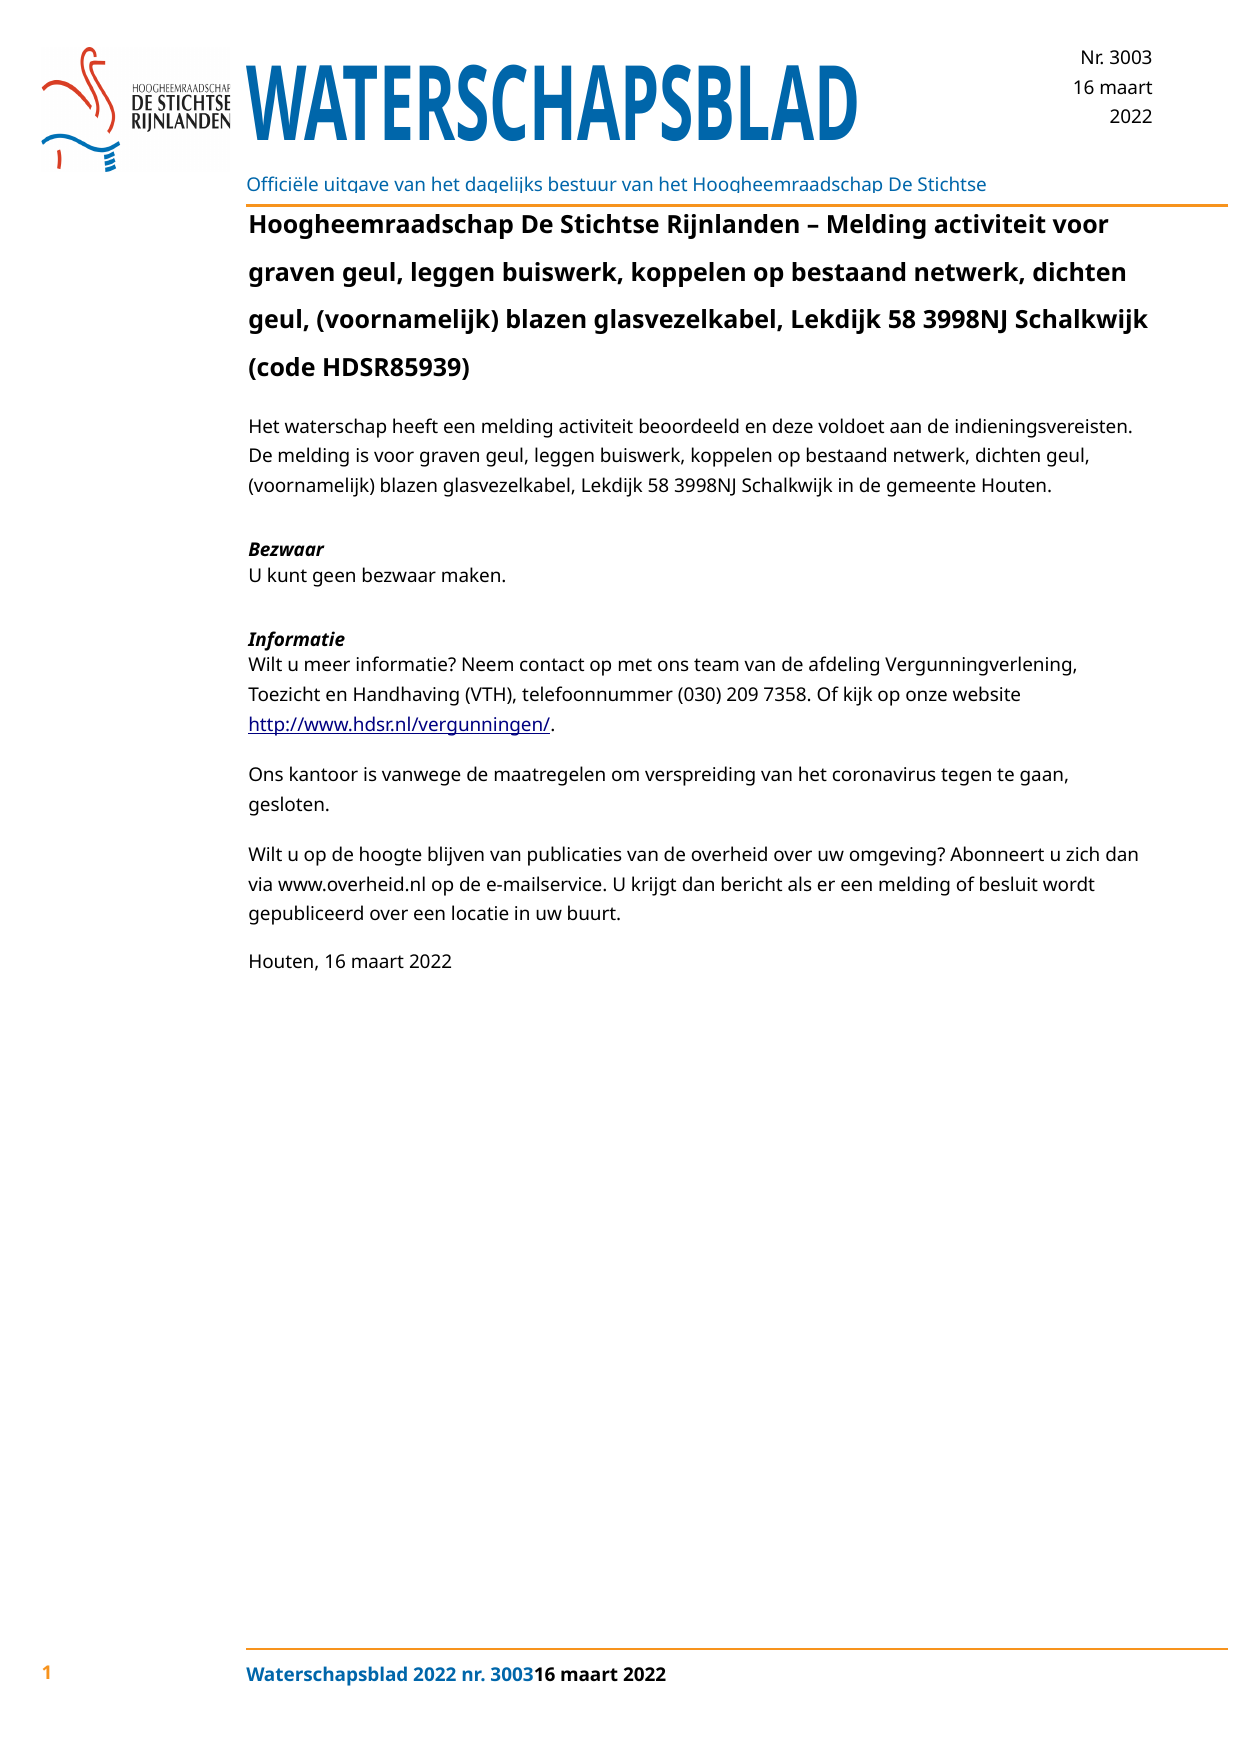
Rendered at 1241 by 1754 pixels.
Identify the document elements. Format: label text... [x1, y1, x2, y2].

text Houten, 16 maart 2022 [248, 948, 1152, 974]
text Wilt u meer informatie? Neem contact op met ons team van de afdeling Vergunningverlening, Toezicht en Handhaving (VTH), telefoonnummer (030) 209 7358. Of kijk op onze website http://www.hdsr.nl/vergunningen/. [248, 652, 1152, 737]
text Wilt u op de hoogte blijven van publicaties van de overheid over uw omgeving? Abonneert u zich dan via www.overheid.nl op de e-mailservice. U krijgt dan bericht als er een melding of besluit wordt gepubliceerd over een locatie in uw buurt. [248, 841, 1152, 926]
text Hoogheemraadschap De Stichtse Rijnlanden – Melding activiteit voor graven geul, leggen buiswerk, koppelen op bestaand netwerk, dichten geul, (voornamelijk) blazen glasvezelkabel, Lekdijk 58 3998NJ Schalkwijk (code HDSR85939) [248, 207, 1152, 384]
text Het waterschap heeft een melding activiteit beoordeeld en deze voldoet aan de indieningsvereisten. De melding is voor graven geul, leggen buiswerk, koppelen op bestaand netwerk, dichten geul, (voornamelijk) blazen glasvezelkabel, Lekdijk 58 3998NJ Schalkwijk in de gemeente Houten. [248, 413, 1152, 498]
text Bezwaar [248, 536, 1152, 562]
text U kunt geen bezwaar maken. [248, 562, 1152, 588]
picture [41, 47, 231, 172]
text Informatie [248, 626, 1152, 652]
text Ons kantoor is vanwege de maatregelen om verspreiding van het coronavirus tegen te gaan, gesloten. [248, 761, 1152, 817]
